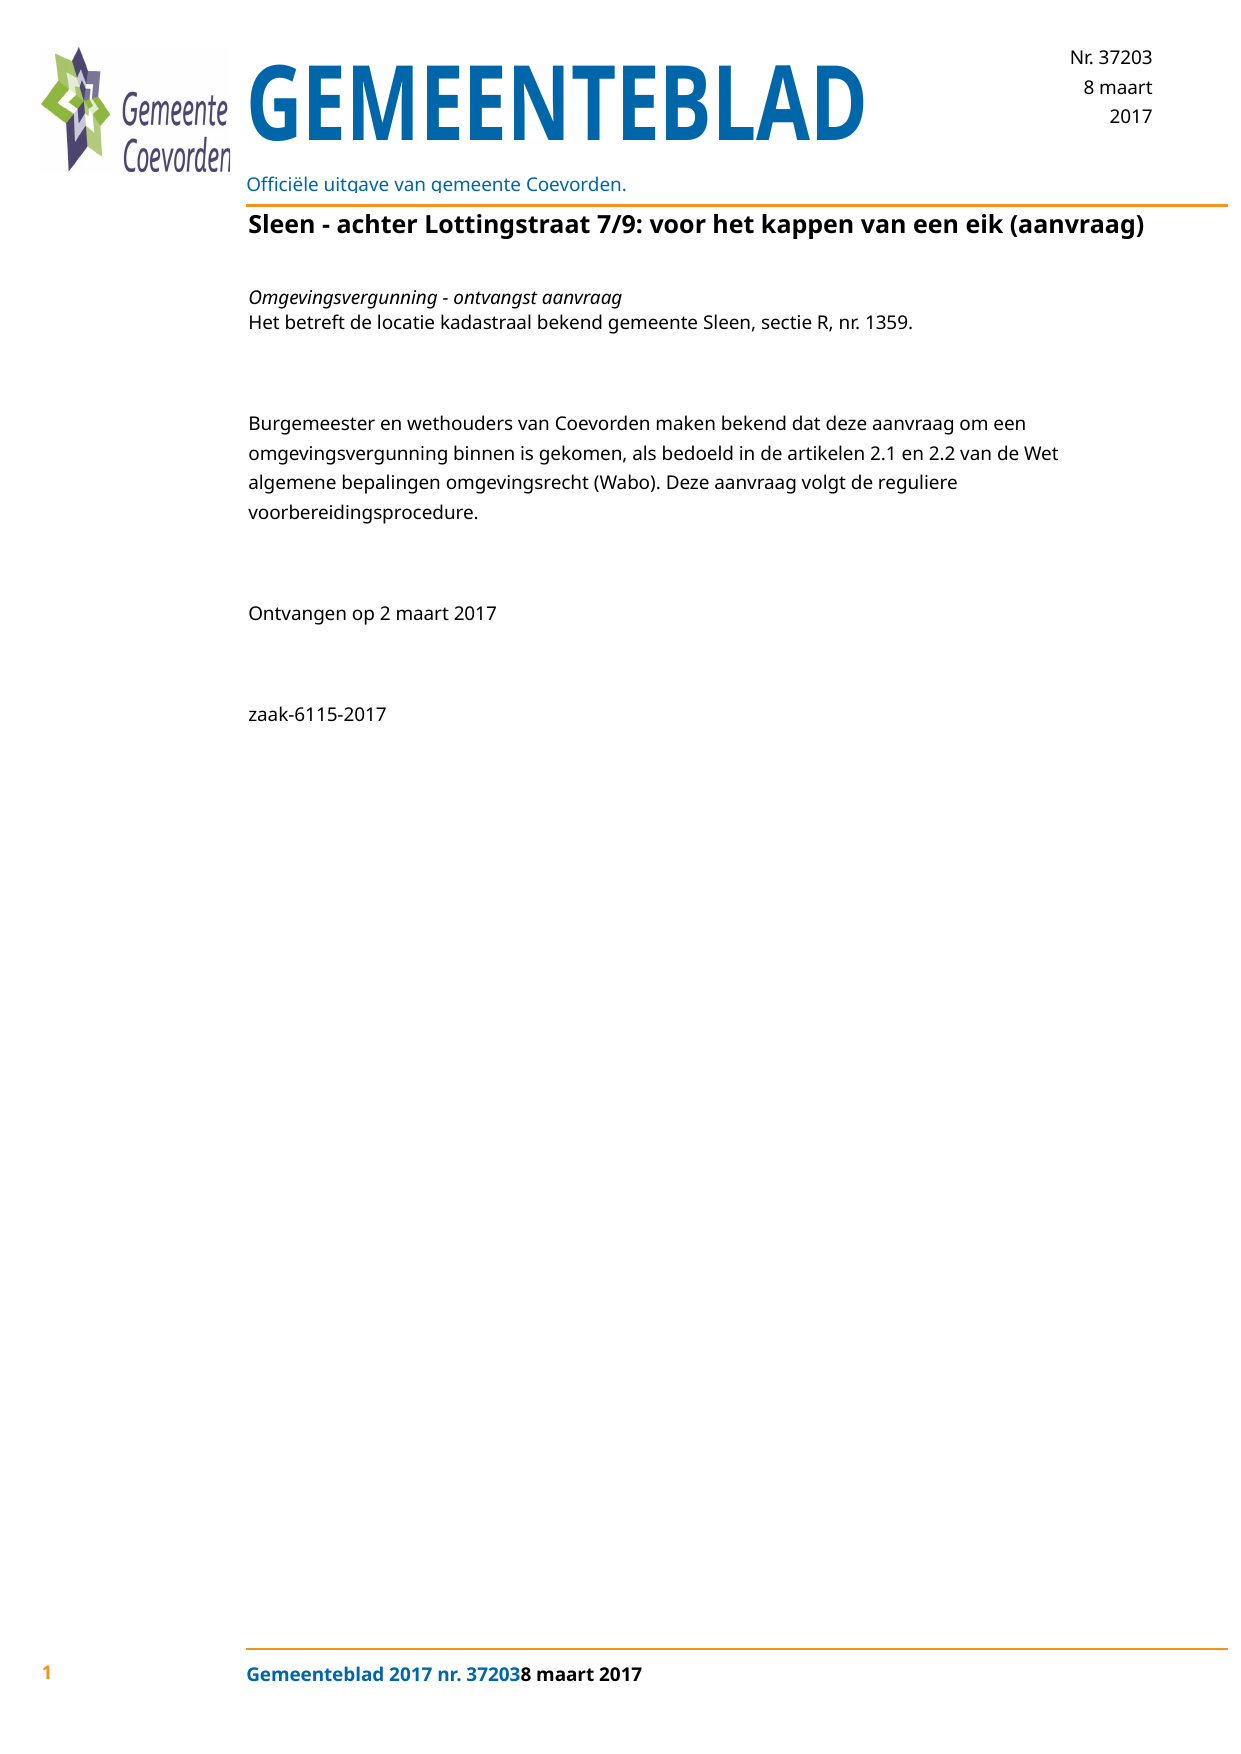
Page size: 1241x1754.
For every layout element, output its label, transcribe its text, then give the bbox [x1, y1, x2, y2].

text Omgevingsvergunning - ontvangst aanvraag [248, 284, 1152, 309]
text Burgemeester en wethouders van Coevorden maken bekend dat deze aanvraag om een omgevingsvergunning binnen is gekomen, als bedoeld in de artikelen 2.1 en 2.2 van de Wet algemene bepalingen omgevingsrecht (Wabo). Deze aanvraag volgt de reguliere voorbereidingsprocedure. [248, 410, 1152, 525]
text Ontvangen op 2 maart 2017 [248, 600, 1152, 626]
picture [41, 47, 231, 172]
text Het betreft de locatie kadastraal bekend gemeente Sleen, sectie R, nr. 1359. [248, 309, 1152, 335]
text zaak-6115-2017 [248, 701, 1152, 727]
text Sleen - achter Lottingstraat 7/9: voor het kappen van een eik (aanvraag) [248, 207, 1152, 241]
